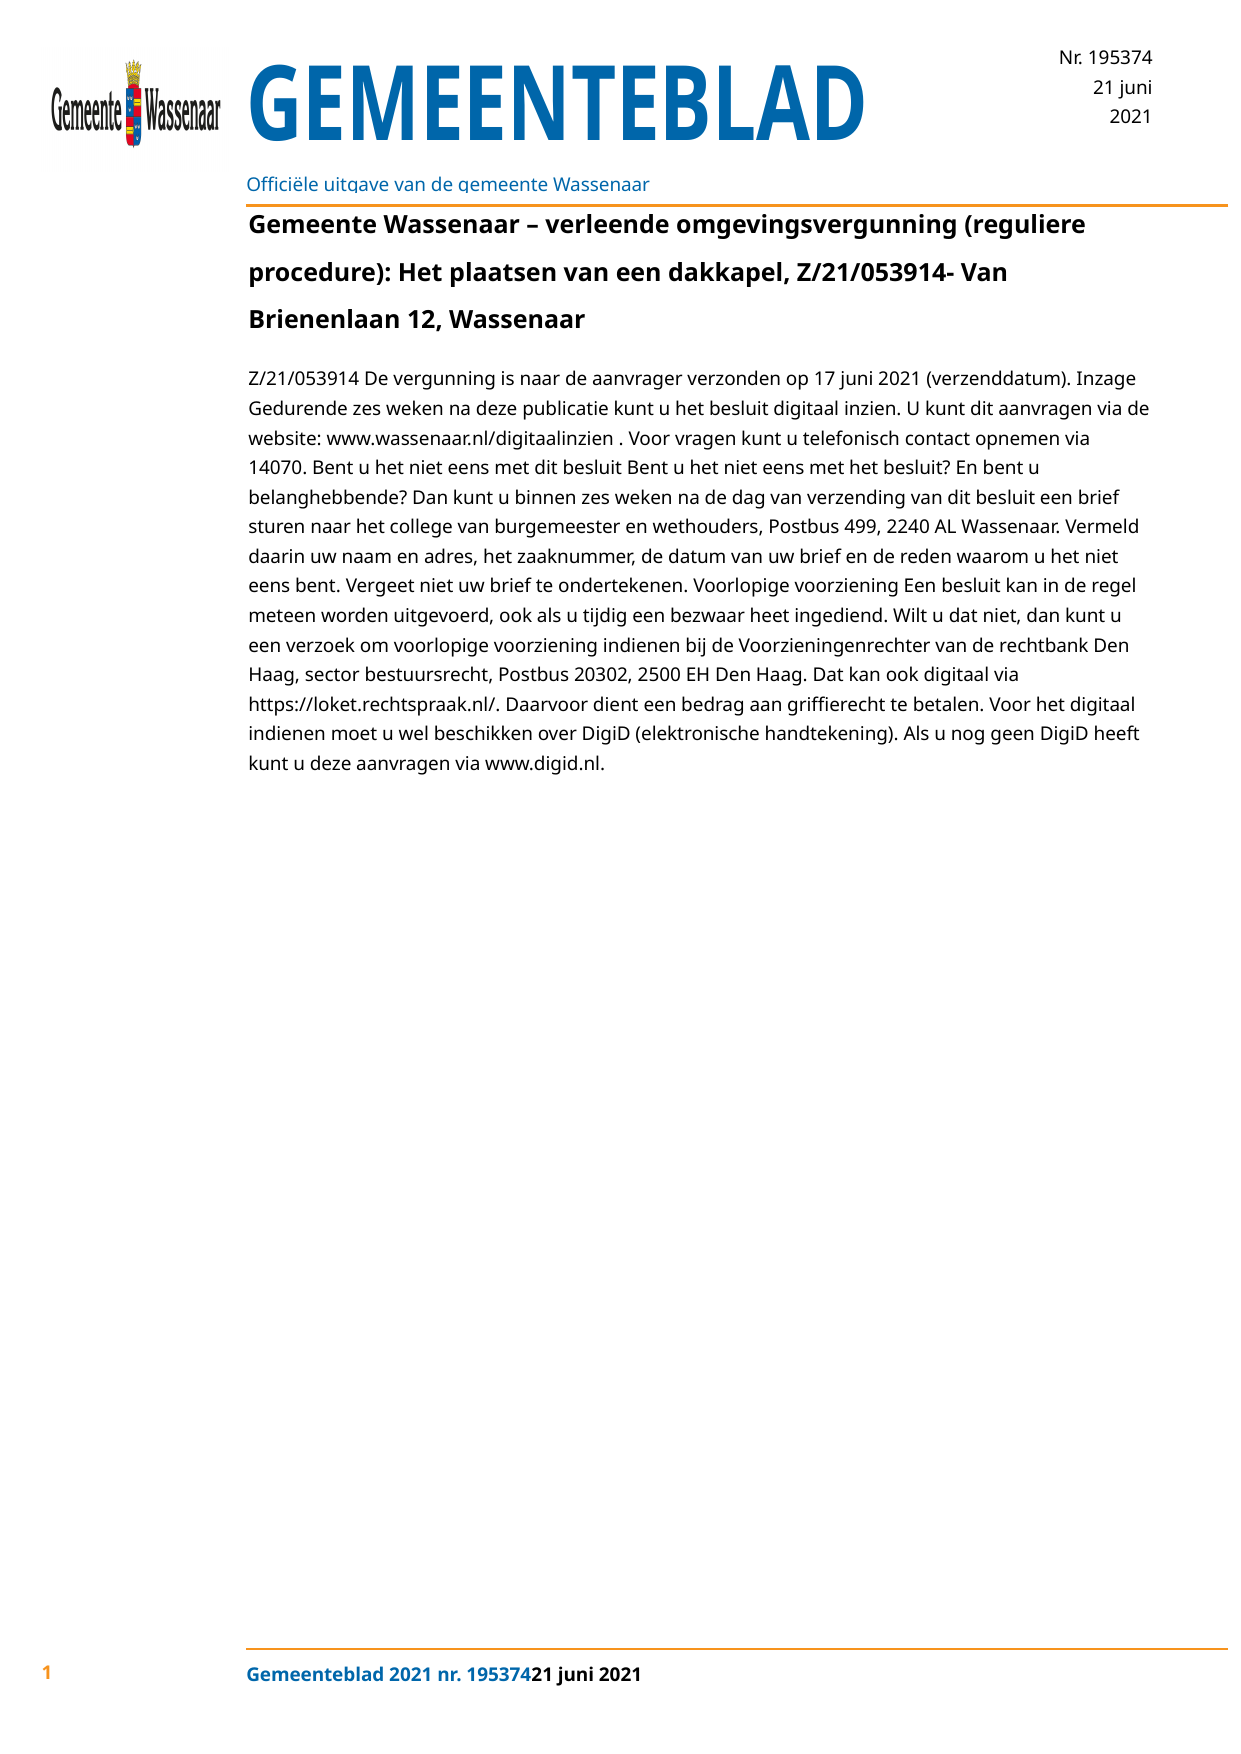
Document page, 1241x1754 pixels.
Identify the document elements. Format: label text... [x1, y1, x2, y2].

picture [41, 47, 231, 172]
text Z/21/053914 De vergunning is naar de aanvrager verzonden op 17 juni 2021 (verzenddatum). Inzage Gedurende zes weken na deze publicatie kunt u het besluit digitaal inzien. U kunt dit aanvragen via de website: www.wassenaar.nl/digitaalinzien . Voor vragen kunt u telefonisch contact opnemen via 14070. Bent u het niet eens met dit besluit Bent u het niet eens met het besluit? En bent u belanghebbende? Dan kunt u binnen zes weken na de dag van verzending van dit besluit een brief sturen naar het college van burgemeester en wethouders, Postbus 499, 2240 AL Wassenaar. Vermeld daarin uw naam en adres, het zaaknummer, de datum van uw brief en de reden waarom u het niet eens bent. Vergeet niet uw brief te ondertekenen. Voorlopige voorziening Een besluit kan in de regel meteen worden uitgevoerd, ook als u tijdig een bezwaar heet ingediend. Wilt u dat niet, dan kunt u een verzoek om voorlopige voorziening indienen bij de Voorzieningenrechter van de rechtbank Den Haag, sector bestuursrecht, Postbus 20302, 2500 EH Den Haag. Dat kan ook digitaal via https://loket.rechtspraak.nl/. Daarvoor dient een bedrag aan griffierecht te betalen. Voor het digitaal indienen moet u wel beschikken over DigiD (elektronische handtekening). Als u nog geen DigiD heeft kunt u deze aanvragen via www.digid.nl. [248, 366, 1152, 776]
text Gemeente Wassenaar – verleende omgevingsvergunning (reguliere procedure): Het plaatsen van een dakkapel, Z/21/053914- Van Brienenlaan 12, Wassenaar [248, 207, 1152, 336]
